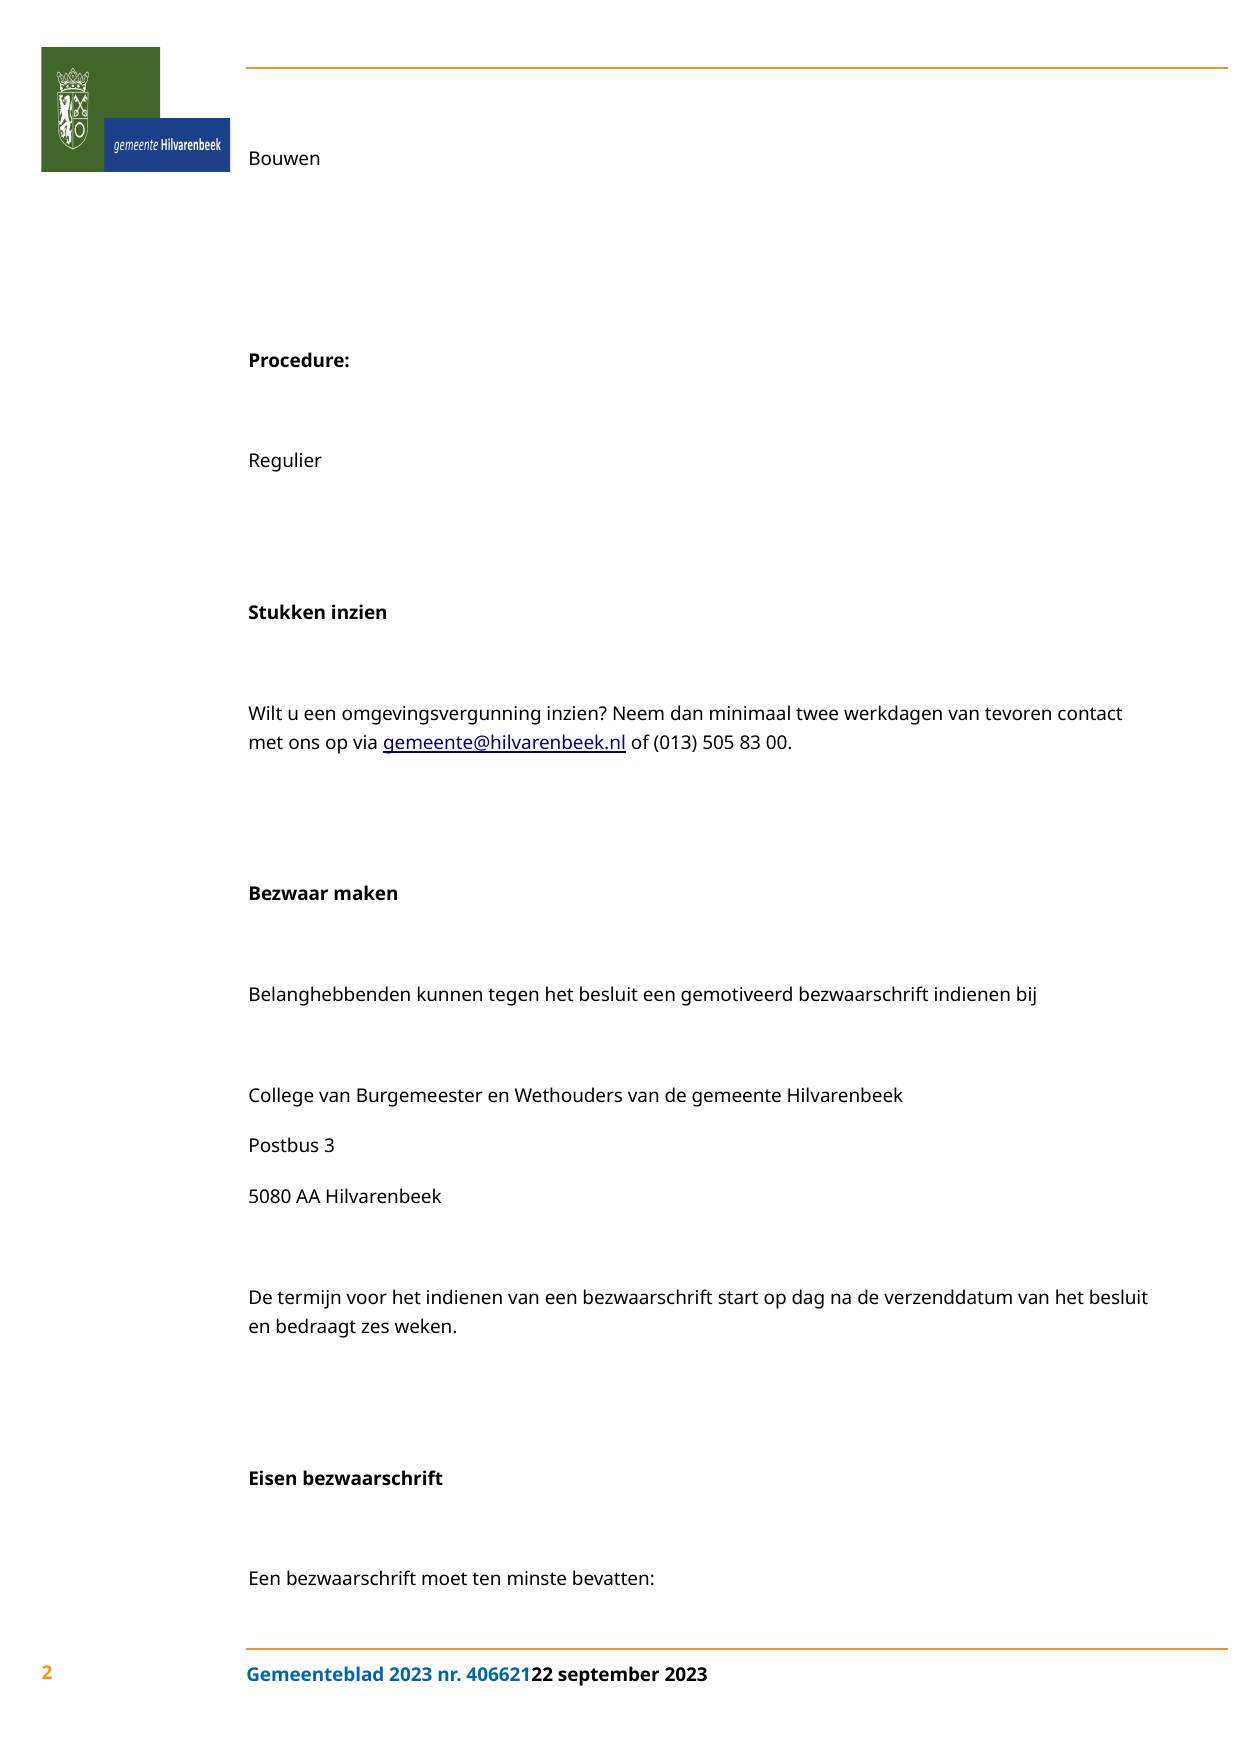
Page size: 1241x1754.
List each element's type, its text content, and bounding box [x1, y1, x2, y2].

text Bezwaar maken [248, 881, 1152, 906]
text Regulier [248, 448, 1152, 473]
text Bouwen [248, 145, 1152, 171]
text De termijn voor het indienen van een bezwaarschrift start op dag na de verzenddatum van het besluit en bedraagt zes weken. [248, 1284, 1152, 1339]
text Postbus 3 [248, 1133, 1152, 1158]
text 5080 AA Hilvarenbeek [248, 1183, 1152, 1209]
text College van Burgemeester en Wethouders van de gemeente Hilvarenbeek [248, 1082, 1152, 1108]
text Eisen bezwaarschrift [248, 1465, 1152, 1491]
picture [41, 47, 231, 172]
text Een bezwaarschrift moet ten minste bevatten: [248, 1566, 1152, 1591]
text Stukken inzien [248, 599, 1152, 625]
text Procedure: [248, 347, 1152, 373]
text Belanghebbenden kunnen tegen het besluit een gemotiveerd bezwaarschrift indienen bij [248, 981, 1152, 1007]
text Wilt u een omgevingsvergunning inzien? Neem dan minimaal twee werkdagen van tevoren contact met ons op via gemeente@hilvarenbeek.nl of (013) 505 83 00. [248, 700, 1152, 755]
